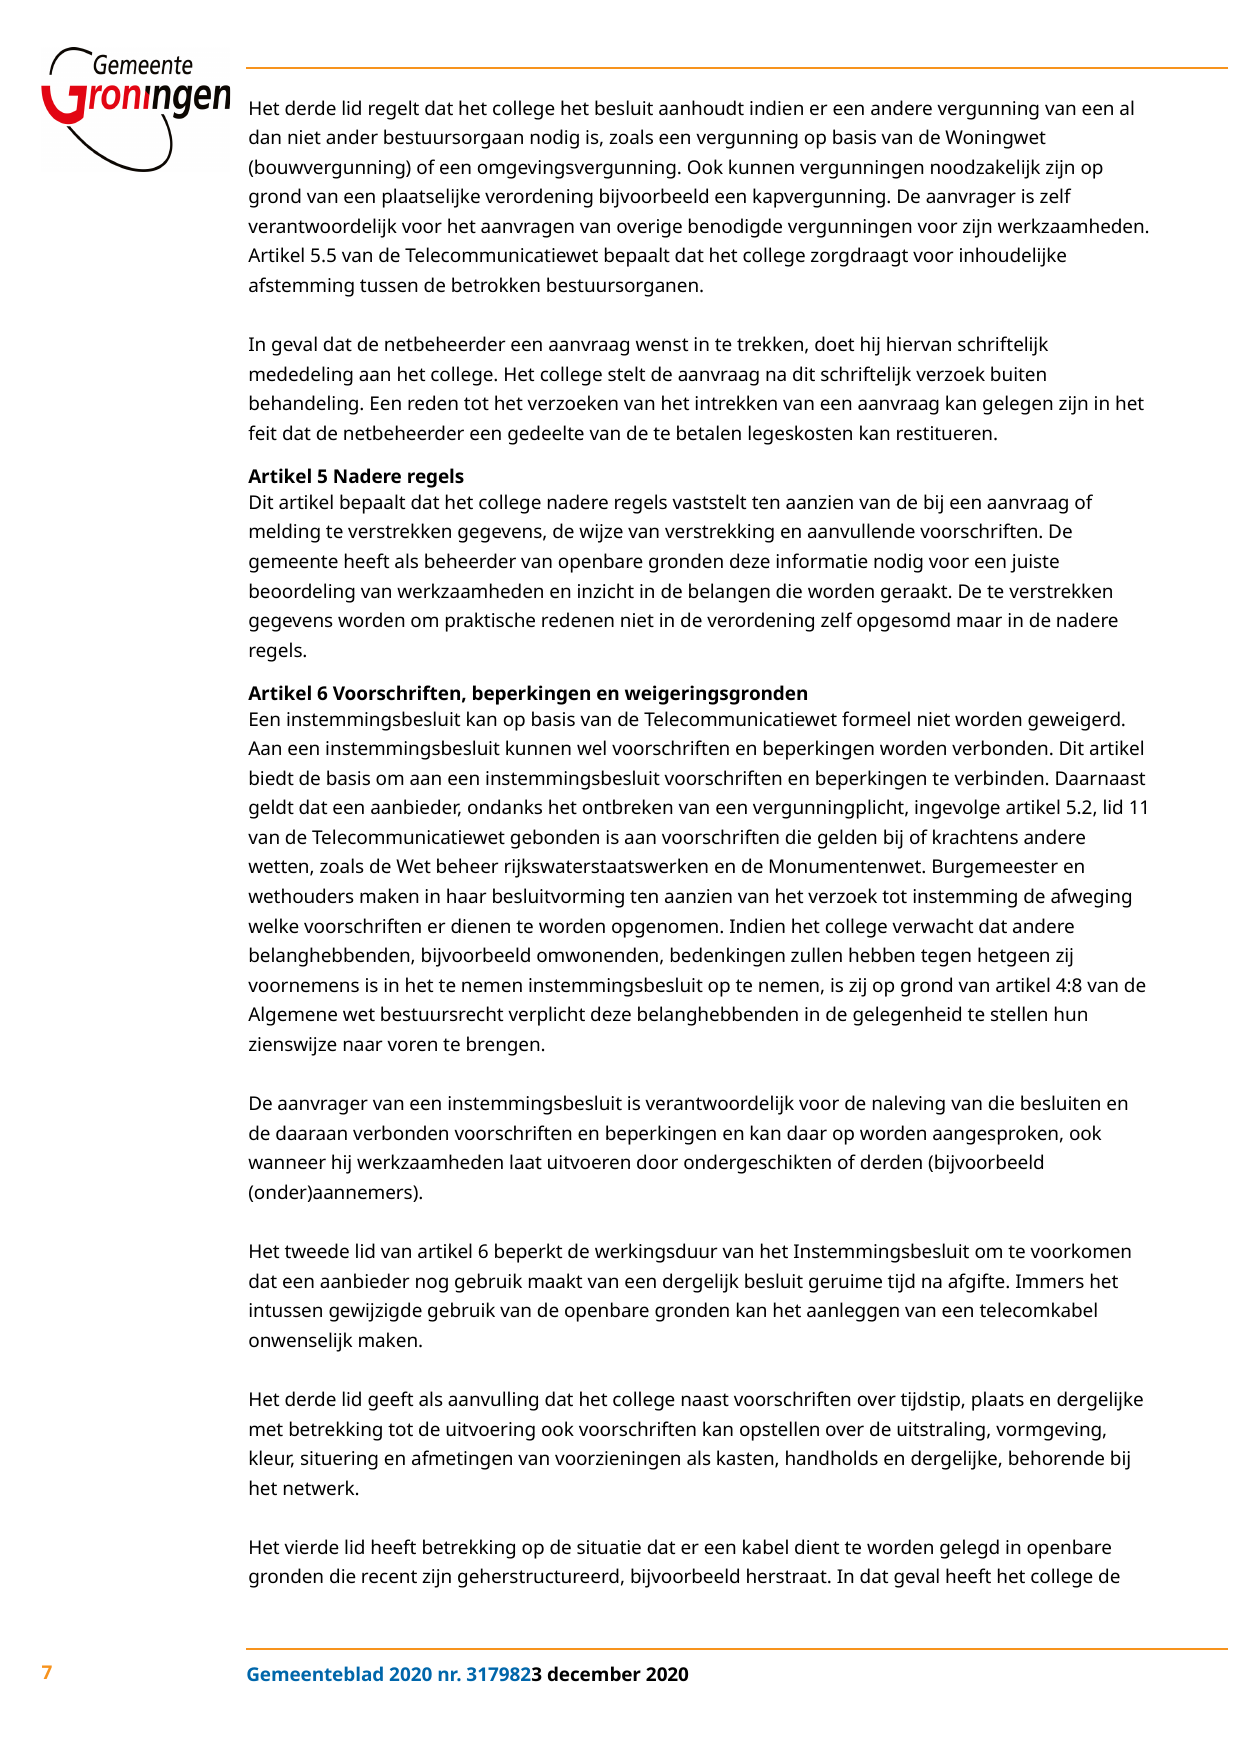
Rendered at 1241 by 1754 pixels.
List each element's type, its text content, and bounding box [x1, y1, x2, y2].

text De aanvrager van een instemmingsbesluit is verantwoordelijk voor de naleving van die besluiten en de daaraan verbonden voorschriften en beperkingen en kan daar op worden aangesproken, ook wanneer hij werkzaamheden laat uitvoeren door ondergeschikten of derden (bijvoorbeeld (onder)aannemers). [248, 1090, 1152, 1205]
text In geval dat de netbeheerder een aanvraag wenst in te trekken, doet hij hiervan schriftelijk mededeling aan het college. Het college stelt de aanvraag na dit schriftelijk verzoek buiten behandeling. Een reden tot het verzoeken van het intrekken van een aanvraag kan gelegen zijn in het feit dat de netbeheerder een gedeelte van de te betalen legeskosten kan restitueren. [248, 331, 1152, 446]
text Het derde lid regelt dat het college het besluit aanhoudt indien er een andere vergunning van een al dan niet ander bestuursorgaan nodig is, zoals een vergunning op basis van de Woningwet (bouwvergunning) of een omgevingsvergunning. Ook kunnen vergunningen noodzakelijk zijn op grond van een plaatselijke verordening bijvoorbeeld een kapvergunning. De aanvrager is zelf verantwoordelijk voor het aanvragen van overige benodigde vergunningen voor zijn werkzaamheden. Artikel 5.5 van de Telecommunicatiewet bepaalt dat het college zorgdraagt voor inhoudelijke afstemming tussen de betrokken bestuursorganen. [248, 95, 1152, 298]
text Het derde lid geeft als aanvulling dat het college naast voorschriften over tijdstip, plaats en dergelijke met betrekking tot de uitvoering ook voorschriften kan opstellen over de uitstraling, vormgeving, kleur, situering en afmetingen van voorzieningen als kasten, handholds en dergelijke, behorende bij het netwerk. [248, 1386, 1152, 1501]
text Dit artikel bepaalt dat het college nadere regels vaststelt ten aanzien van de bij een aanvraag of melding te verstrekken gegevens, de wijze van verstrekking en aanvullende voorschriften. De gemeente heeft als beheerder van openbare gronden deze informatie nodig voor een juiste beoordeling van werkzaamheden en inzicht in de belangen die worden geraakt. De te verstrekken gegevens worden om praktische redenen niet in de verordening zelf opgesomd maar in de nadere regels. [248, 489, 1152, 663]
text Het tweede lid van artikel 6 beperkt de werkingsduur van het Instemmingsbesluit om te voorkomen dat een aanbieder nog gebruik maakt van een dergelijk besluit geruime tijd na afgifte. Immers het intussen gewijzigde gebruik van de openbare gronden kan het aanleggen van een telecomkabel onwenselijk maken. [248, 1238, 1152, 1353]
text Een instemmingsbesluit kan op basis van de Telecommunicatiewet formeel niet worden geweigerd. Aan een instemmingsbesluit kunnen wel voorschriften en beperkingen worden verbonden. Dit artikel biedt de basis om aan een instemmingsbesluit voorschriften en beperkingen te verbinden. Daarnaast geldt dat een aanbieder, ondanks het ontbreken van een vergunningplicht, ingevolge artikel 5.2, lid 11 van de Telecommunicatiewet gebonden is aan voorschriften die gelden bij of krachtens andere wetten, zoals de Wet beheer rijkswaterstaatswerken en de Monumentenwet. Burgemeester en wethouders maken in haar besluitvorming ten aanzien van het verzoek tot instemming de afweging welke voorschriften er dienen te worden opgenomen. Indien het college verwacht dat andere belanghebbenden, bijvoorbeeld omwonenden, bedenkingen zullen hebben tegen hetgeen zij voornemens is in het te nemen instemmingsbesluit op te nemen, is zij op grond van artikel 4:8 van de Algemene wet bestuursrecht verplicht deze belanghebbenden in de gelegenheid te stellen hun zienswijze naar voren te brengen. [248, 706, 1152, 1057]
picture [41, 47, 231, 172]
text Het vierde lid heeft betrekking op de situatie dat er een kabel dient te worden gelegd in openbare gronden die recent zijn geherstructureerd, bijvoorbeeld herstraat. In dat geval heeft het college de [248, 1534, 1152, 1589]
text Artikel 5 Nadere regels [248, 463, 1152, 489]
text Artikel 6 Voorschriften, beperkingen en weigeringsgronden [248, 680, 1152, 706]
